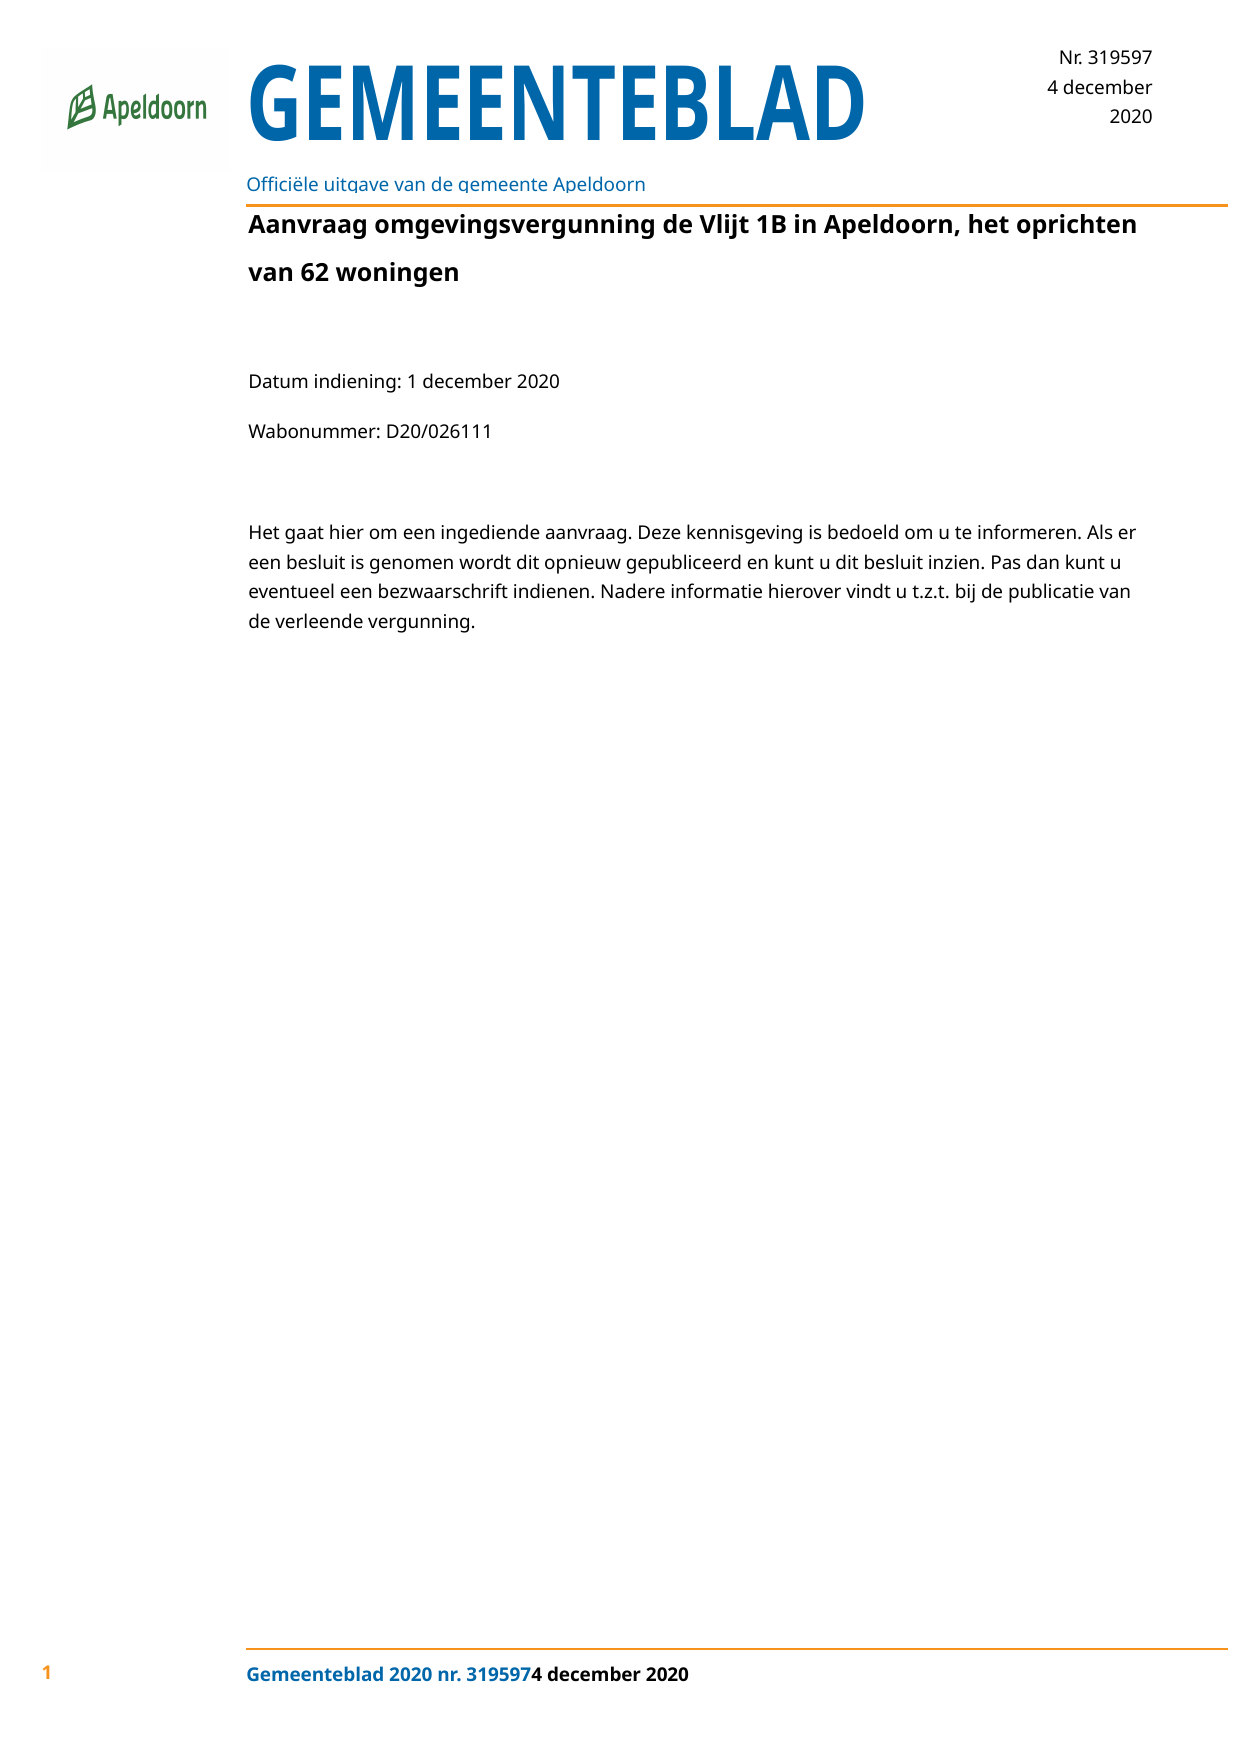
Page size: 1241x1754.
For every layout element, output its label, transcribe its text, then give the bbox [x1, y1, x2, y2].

text Het gaat hier om een ingediende aanvraag. Deze kennisgeving is bedoeld om u te informeren. Als er een besluit is genomen wordt dit opnieuw gepubliceerd en kunt u dit besluit inzien. Pas dan kunt u eventueel een bezwaarschrift indienen. Nadere informatie hierover vindt u t.z.t. bij de publicatie van de verleende vergunning. [248, 519, 1152, 634]
text Datum indiening: 1 december 2020 [248, 368, 1152, 394]
text Wabonummer: D20/026111 [248, 419, 1152, 444]
text Aanvraag omgevingsvergunning de Vlijt 1B in Apeldoorn, het oprichten van 62 woningen [248, 207, 1152, 288]
picture [41, 47, 231, 172]
